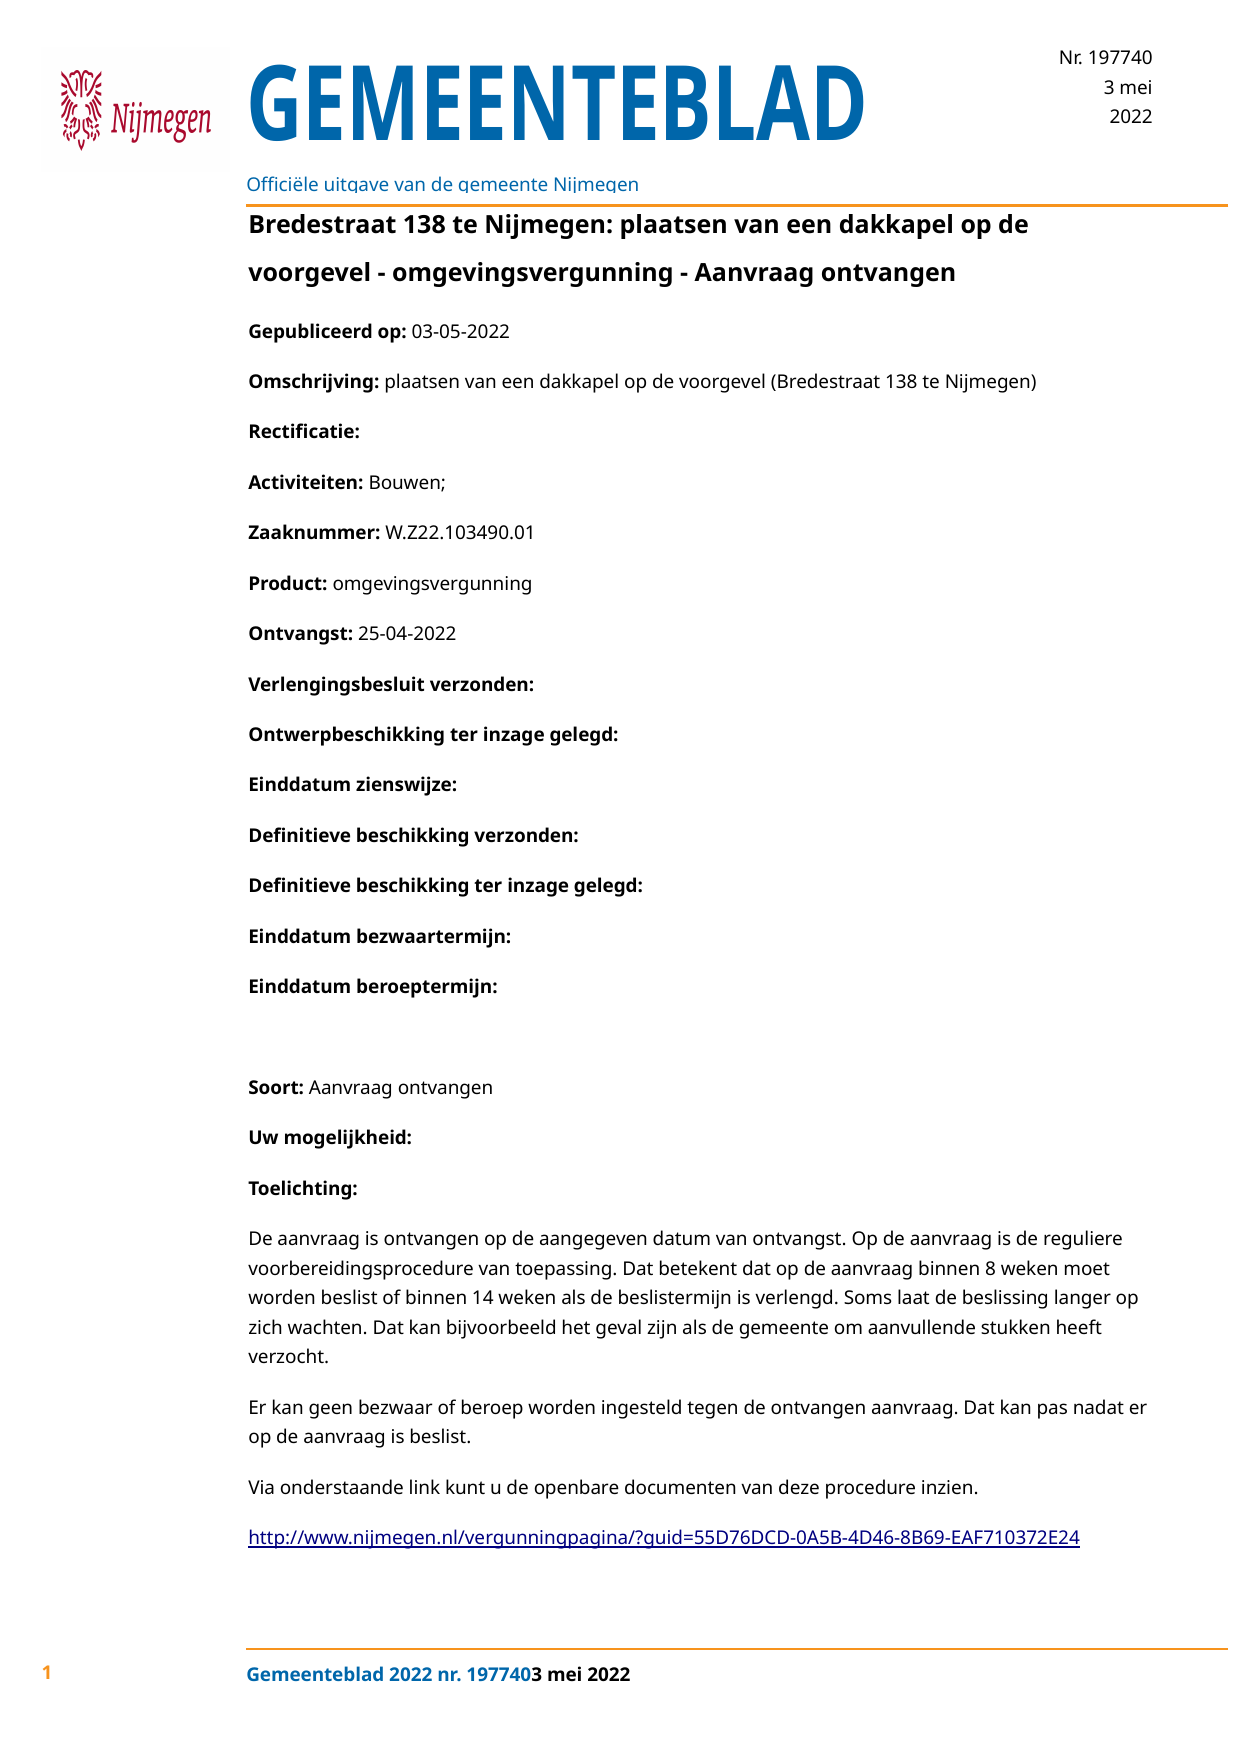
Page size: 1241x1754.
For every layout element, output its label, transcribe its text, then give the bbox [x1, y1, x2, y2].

text Er kan geen bezwaar of beroep worden ingesteld tegen de ontvangen aanvraag. Dat kan pas nadat er op de aanvraag is beslist. [248, 1394, 1152, 1449]
text Verlengingsbesluit verzonden: [248, 671, 1152, 697]
text Product: omgevingsvergunning [248, 570, 1152, 596]
text Rectificatie: [248, 419, 1152, 444]
text Soort: Aanvraag ontvangen [248, 1074, 1152, 1100]
text Toelichting: [248, 1175, 1152, 1201]
text Einddatum bezwaartermijn: [248, 923, 1152, 949]
text Gepubliceerd op: 03-05-2022 [248, 318, 1152, 344]
text Einddatum beroeptermijn: [248, 973, 1152, 999]
text Bredestraat 138 te Nijmegen: plaatsen van een dakkapel op de voorgevel - omgevingsvergunning - Aanvraag ontvangen [248, 207, 1152, 288]
text http://www.nijmegen.nl/vergunningpagina/?guid=55D76DCD-0A5B-4D46-8B69-EAF710372E24 [248, 1524, 1152, 1550]
text Ontwerpbeschikking ter inzage gelegd: [248, 721, 1152, 747]
text Via onderstaande link kunt u de openbare documenten van deze procedure inzien. [248, 1474, 1152, 1500]
text Omschrijving: plaatsen van een dakkapel op de voorgevel (Bredestraat 138 te Nijmegen) [248, 368, 1152, 394]
text Definitieve beschikking verzonden: [248, 822, 1152, 848]
text Uw mogelijkheid: [248, 1124, 1152, 1150]
text Definitieve beschikking ter inzage gelegd: [248, 872, 1152, 898]
text Activiteiten: Bouwen; [248, 469, 1152, 495]
picture [41, 47, 231, 172]
text Einddatum zienswijze: [248, 772, 1152, 797]
text Zaaknummer: W.Z22.103490.01 [248, 519, 1152, 545]
text De aanvraag is ontvangen op de aangegeven datum van ontvangst. Op de aanvraag is de reguliere voorbereidingsprocedure van toepassing. Dat betekent dat op de aanvraag binnen 8 weken moet worden beslist of binnen 14 weken als de beslistermijn is verlengd. Soms laat de beslissing langer op zich wachten. Dat kan bijvoorbeeld het geval zijn als de gemeente om aanvullende stukken heeft verzocht. [248, 1225, 1152, 1369]
text Ontvangst: 25-04-2022 [248, 620, 1152, 646]
